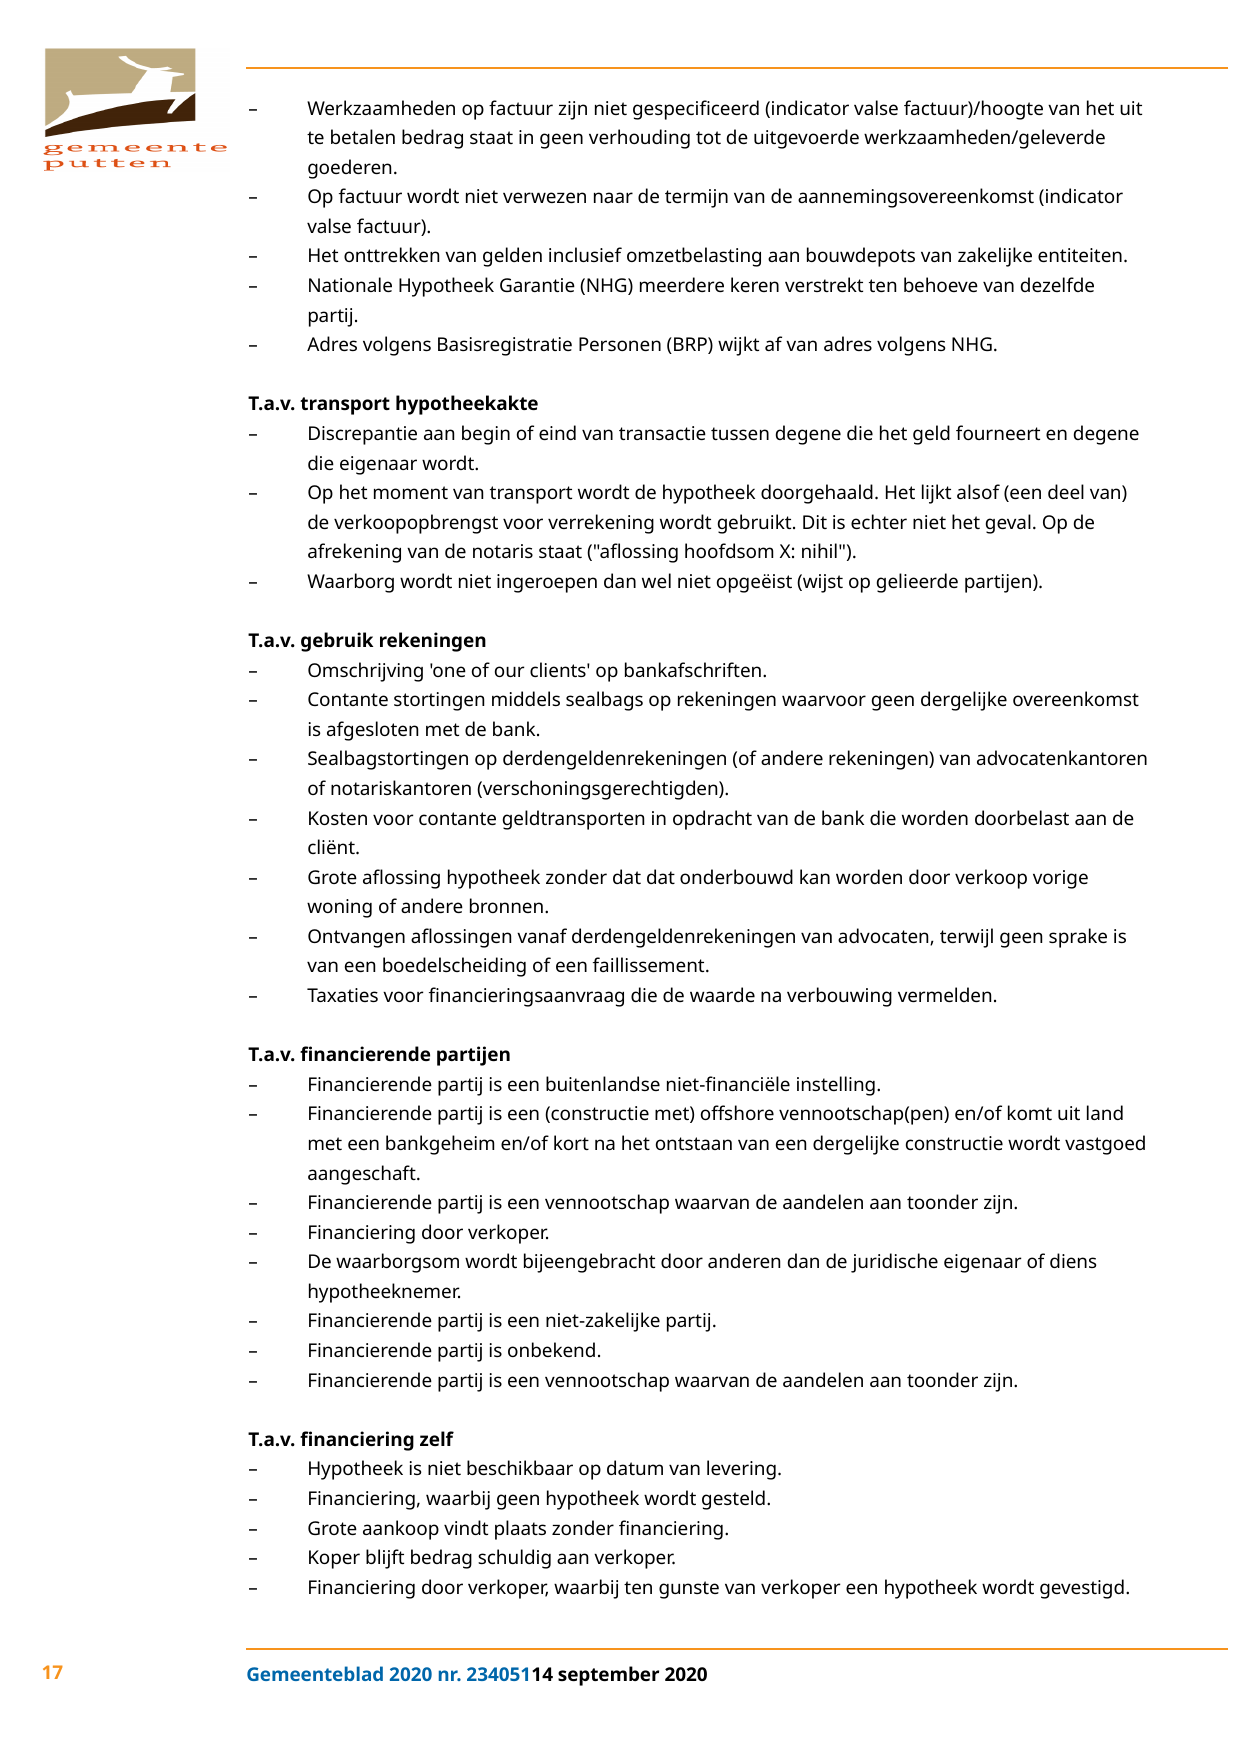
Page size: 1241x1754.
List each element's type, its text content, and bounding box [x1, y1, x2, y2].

text T.a.v. financierende partijen [248, 1041, 1152, 1067]
text T.a.v. transport hypotheekakte [248, 391, 1152, 416]
list Op het moment van transport wordt de hypotheek doorgehaald. Het lijkt alsof (een deel van) de verkoopopbrengst voor verrekening wordt gebruikt. Dit is echter niet het geval. Op de afrekening van de notaris staat ("aflossing hoofdsom X: nihil"). [248, 479, 1152, 564]
list Financierende partij is een vennootschap waarvan de aandelen aan toonder zijn. [248, 1367, 1152, 1393]
list Het onttrekken van gelden inclusief omzetbelasting aan bouwdepots van zakelijke entiteiten. [248, 243, 1152, 268]
list De waarborgsom wordt bijeengebracht door anderen dan de juridische eigenaar of diens hypotheeknemer. [248, 1248, 1152, 1304]
text T.a.v. financiering zelf [248, 1426, 1152, 1452]
list Financierende partij is onbekend. [248, 1337, 1152, 1363]
list Ontvangen aflossingen vanaf derdengeldenrekeningen van advocaten, terwijl geen sprake is van een boedelscheiding of een faillissement. [248, 923, 1152, 978]
list Financierende partij is een buitenlandse niet-financiële instelling. [248, 1071, 1152, 1097]
list Nationale Hypotheek Garantie (NHG) meerdere keren verstrekt ten behoeve van dezelfde partij. [248, 272, 1152, 328]
list Grote aankoop vindt plaats zonder financiering. [248, 1515, 1152, 1541]
list Discrepantie aan begin of eind van transactie tussen degene die het geld fourneert en degene die eigenaar wordt. [248, 420, 1152, 476]
list Financiering door verkoper, waarbij ten gunste van verkoper een hypotheek wordt gevestigd. [248, 1574, 1152, 1600]
list Financierende partij is een niet-zakelijke partij. [248, 1308, 1152, 1333]
list Taxaties voor financieringsaanvraag die de waarde na verbouwing vermelden. [248, 982, 1152, 1008]
list Koper blijft bedrag schuldig aan verkoper. [248, 1544, 1152, 1570]
list Grote aflossing hypotheek zonder dat dat onderbouwd kan worden door verkoop vorige woning of andere bronnen. [248, 864, 1152, 919]
list Adres volgens Basisregistratie Personen (BRP) wijkt af van adres volgens NHG. [248, 331, 1152, 357]
list Contante stortingen middels sealbags op rekeningen waarvoor geen dergelijke overeenkomst is afgesloten met de bank. [248, 686, 1152, 742]
list Hypotheek is niet beschikbaar op datum van levering. [248, 1456, 1152, 1481]
list Financiering door verkoper. [248, 1219, 1152, 1245]
list Omschrijving 'one of our clients' op bankafschriften. [248, 657, 1152, 683]
list Financiering, waarbij geen hypotheek wordt gesteld. [248, 1485, 1152, 1511]
list Werkzaamheden op factuur zijn niet gespecificeerd (indicator valse factuur)/hoogte van het uit te betalen bedrag staat in geen verhouding tot de uitgevoerde werkzaamheden/geleverde goederen. [248, 95, 1152, 180]
text T.a.v. gebruik rekeningen [248, 627, 1152, 653]
list Sealbagstortingen op derdengeldenrekeningen (of andere rekeningen) van advocatenkantoren of notariskantoren (verschoningsgerechtigden). [248, 746, 1152, 801]
picture [41, 47, 231, 172]
list Waarborg wordt niet ingeroepen dan wel niet opgeëist (wijst op gelieerde partijen). [248, 568, 1152, 594]
list Financierende partij is een vennootschap waarvan de aandelen aan toonder zijn. [248, 1189, 1152, 1215]
list Op factuur wordt niet verwezen naar de termijn van de aannemingsovereenkomst (indicator valse factuur). [248, 183, 1152, 239]
list Financierende partij is een (constructie met) offshore vennootschap(pen) en/of komt uit land met een bankgeheim en/of kort na het ontstaan van een dergelijke constructie wordt vastgoed aangeschaft. [248, 1101, 1152, 1186]
list Kosten voor contante geldtransporten in opdracht van de bank die worden doorbelast aan de cliënt. [248, 805, 1152, 860]
